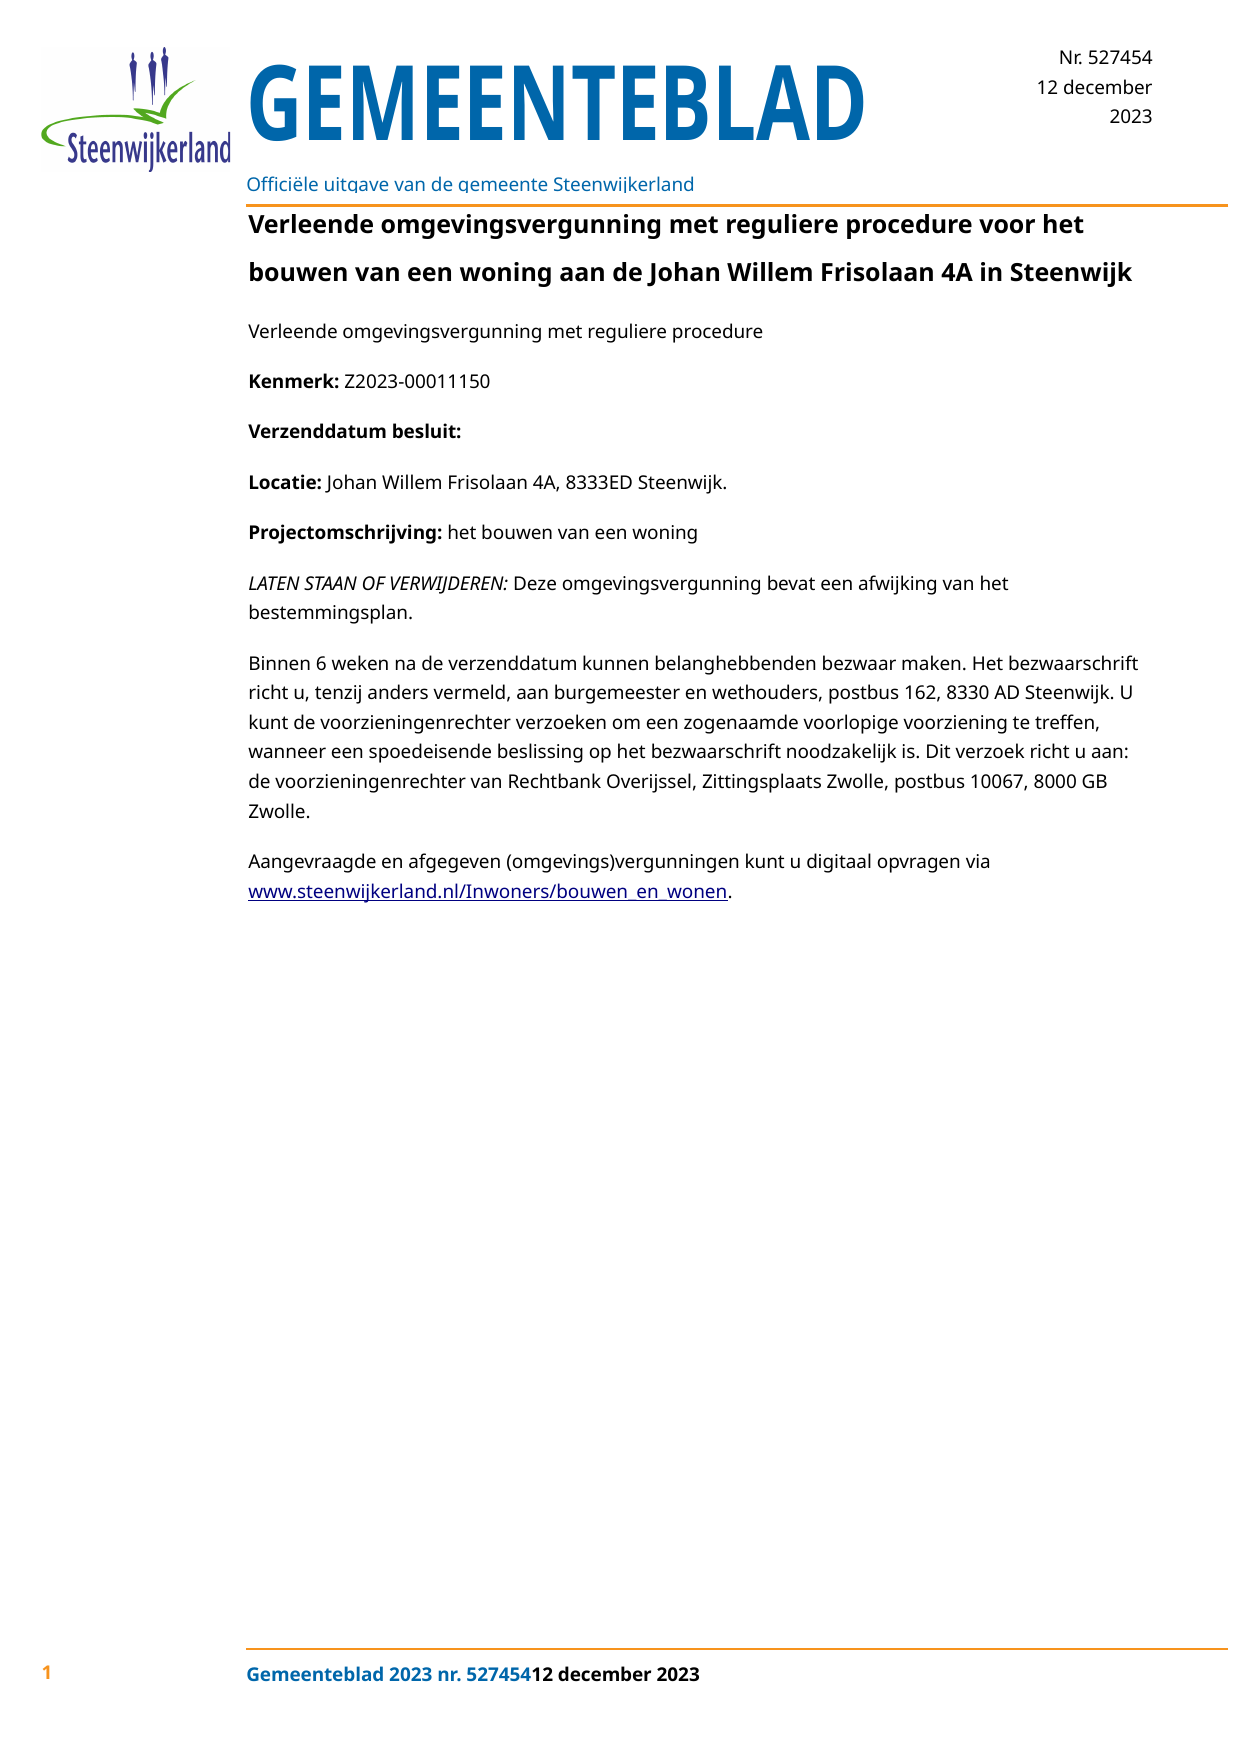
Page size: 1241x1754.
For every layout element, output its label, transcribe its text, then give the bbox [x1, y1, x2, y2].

text Verleende omgevingsvergunning met reguliere procedure [248, 318, 1152, 344]
text LATEN STAAN OF VERWIJDEREN: Deze omgevingsvergunning bevat een afwijking van het bestemmingsplan. [248, 570, 1152, 625]
picture [41, 47, 231, 172]
text Kenmerk: Z2023-00011150 [248, 368, 1152, 394]
text Binnen 6 weken na de verzenddatum kunnen belanghebbenden bezwaar maken. Het bezwaarschrift richt u, tenzij anders vermeld, aan burgemeester en wethouders, postbus 162, 8330 AD Steenwijk. U kunt de voorzieningenrechter verzoeken om een zogenaamde voorlopige voorziening te treffen, wanneer een spoedeisende beslissing op het bezwaarschrift noodzakelijk is. Dit verzoek richt u aan: de voorzieningenrechter van Rechtbank Overijssel, Zittingsplaats Zwolle, postbus 10067, 8000 GB Zwolle. [248, 650, 1152, 824]
text Locatie: Johan Willem Frisolaan 4A, 8333ED Steenwijk. [248, 469, 1152, 495]
text Projectomschrijving: het bouwen van een woning [248, 519, 1152, 545]
text Aangevraagde en afgegeven (omgevings)vergunningen kunt u digitaal opvragen via www.steenwijkerland.nl/Inwoners/bouwen_en_wonen. [248, 848, 1152, 904]
text Verleende omgevingsvergunning met reguliere procedure voor het bouwen van een woning aan de Johan Willem Frisolaan 4A in Steenwijk [248, 207, 1152, 288]
text Verzenddatum besluit: [248, 419, 1152, 444]
